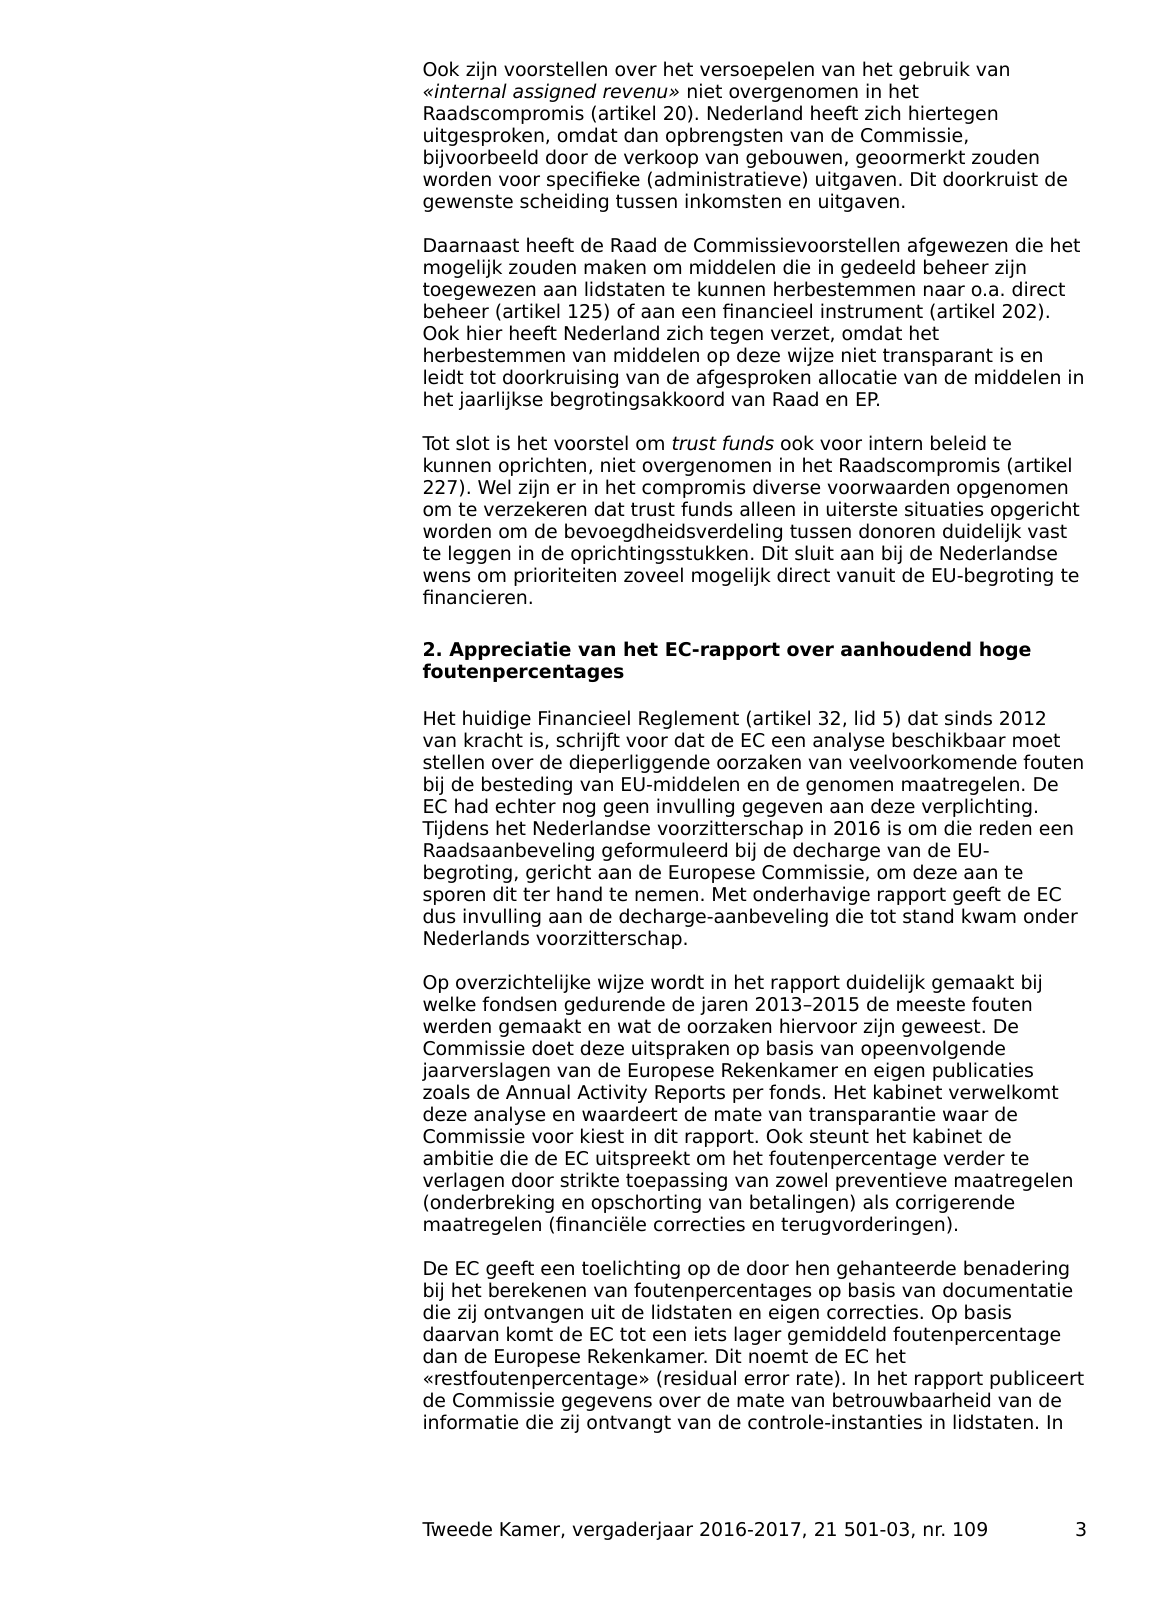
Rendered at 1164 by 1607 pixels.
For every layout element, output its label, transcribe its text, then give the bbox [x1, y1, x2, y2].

text Op overzichtelijke wijze wordt in het rapport duidelijk gemaakt bij welke fondsen gedurende de jaren 2013–2015 de meeste fouten werden gemaakt en wat de oorzaken hiervoor zijn geweest. De Commissie doet deze uitspraken op basis van opeenvolgende jaarverslagen van de Europese Rekenkamer en eigen publicaties zoals de Annual Activity Reports per fonds. Het kabinet verwelkomt deze analyse en waardeert de mate van transparantie waar de Commissie voor kiest in dit rapport. Ook steunt het kabinet de ambitie die de EC uitspreekt om het foutenpercentage verder te verlagen door strikte toepassing van zowel preventieve maatregelen (onderbreking en opschorting van betalingen) als corrigerende maatregelen (financiële correcties en terugvorderingen). [422, 972, 1087, 1236]
text Het huidige Financieel Reglement (artikel 32, lid 5) dat sinds 2012 van kracht is, schrijft voor dat de EC een analyse beschikbaar moet stellen over de dieperliggende oorzaken van veelvoorkomende fouten bij de besteding van EU-middelen en de genomen maatregelen. De EC had echter nog geen invulling gegeven aan deze verplichting. Tijdens het Nederlandse voorzitterschap in 2016 is om die reden een Raadsaanbeveling geformuleerd bij de decharge van de EU-begroting, gericht aan de Europese Commissie, om deze aan te sporen dit ter hand te nemen. Met onderhavige rapport geeft de EC dus invulling aan de decharge-aanbeveling die tot stand kwam onder Nederlands voorzitterschap. [422, 708, 1087, 950]
text De EC geeft een toelichting op de door hen gehanteerde benadering bij het berekenen van foutenpercentages op basis van documentatie die zij ontvangen uit de lidstaten en eigen correcties. Op basis daarvan komt de EC tot een iets lager gemiddeld foutenpercentage dan de Europese Rekenkamer. Dit noemt de EC het «restfoutenpercentage» (residual error rate). In het rapport publiceert de Commissie gegevens over de mate van betrouwbaarheid van de informatie die zij ontvangt van de controle-instanties in lidstaten. In [422, 1258, 1087, 1434]
text Daarnaast heeft de Raad de Commissievoorstellen afgewezen die het mogelijk zouden maken om middelen die in gedeeld beheer zijn toegewezen aan lidstaten te kunnen herbestemmen naar o.a. direct beheer (artikel 125) of aan een financieel instrument (artikel 202). Ook hier heeft Nederland zich tegen verzet, omdat het herbestemmen van middelen op deze wijze niet transparant is en leidt tot doorkruising van de afgesproken allocatie van de middelen in het jaarlijkse begrotingsakkoord van Raad en EP. [422, 235, 1087, 411]
subtitle 2. Appreciatie van het EC-rapport over aanhoudend hoge foutenpercentages [422, 639, 1087, 683]
text Tot slot is het voorstel om trust funds ook voor intern beleid te kunnen oprichten, niet overgenomen in het Raadscompromis (artikel 227). Wel zijn er in het compromis diverse voorwaarden opgenomen om te verzekeren dat trust funds alleen in uiterste situaties opgericht worden om de bevoegdheidsverdeling tussen donoren duidelijk vast te leggen in de oprichtingsstukken. Dit sluit aan bij de Nederlandse wens om prioriteiten zoveel mogelijk direct vanuit de EU-begroting te financieren. [422, 433, 1087, 609]
text Ook zijn voorstellen over het versoepelen van het gebruik van «internal assigned revenu» niet overgenomen in het Raadscompromis (artikel 20). Nederland heeft zich hiertegen uitgesproken, omdat dan opbrengsten van de Commissie, bijvoorbeeld door de verkoop van gebouwen, geoormerkt zouden worden voor specifieke (administratieve) uitgaven. Dit doorkruist de gewenste scheiding tussen inkomsten en uitgaven. [422, 59, 1087, 213]
